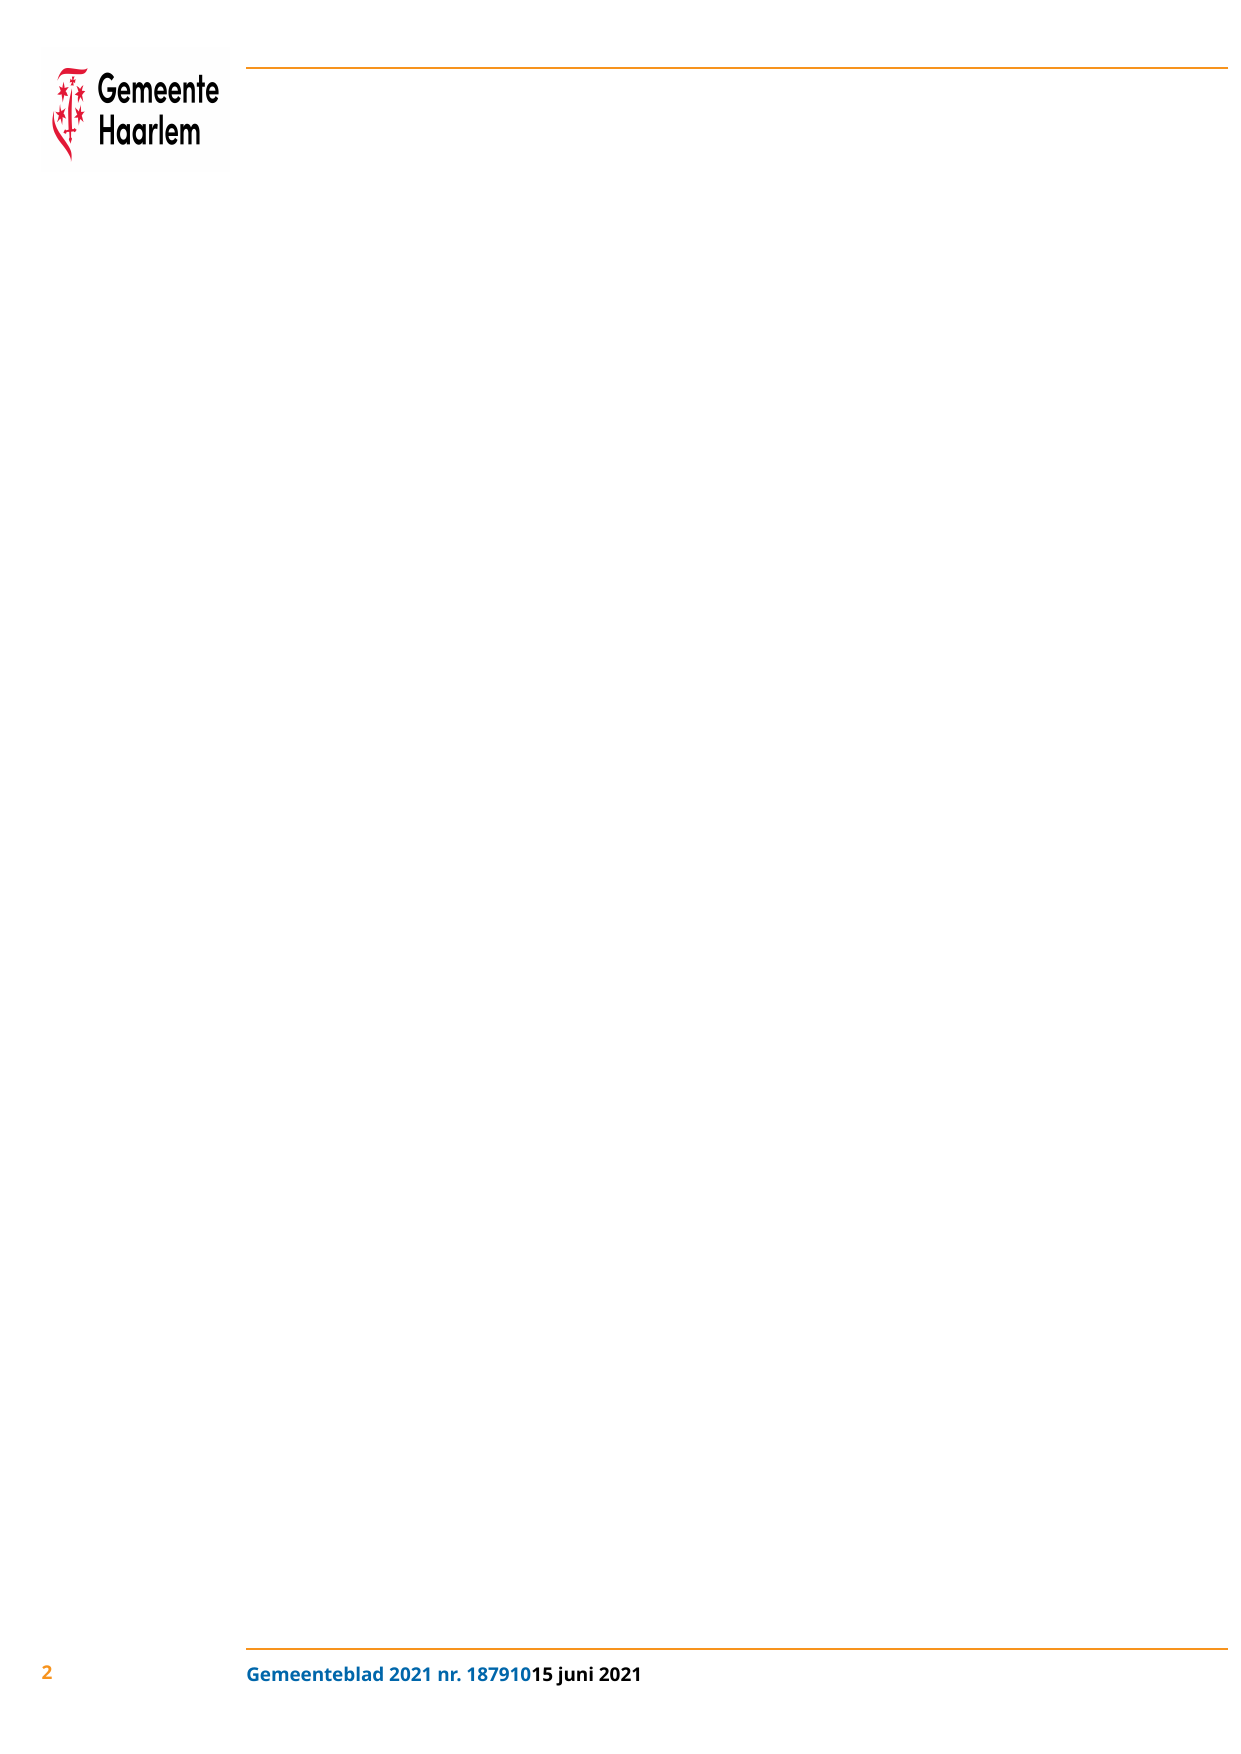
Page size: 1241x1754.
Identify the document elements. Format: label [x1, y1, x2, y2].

picture [41, 47, 231, 172]
